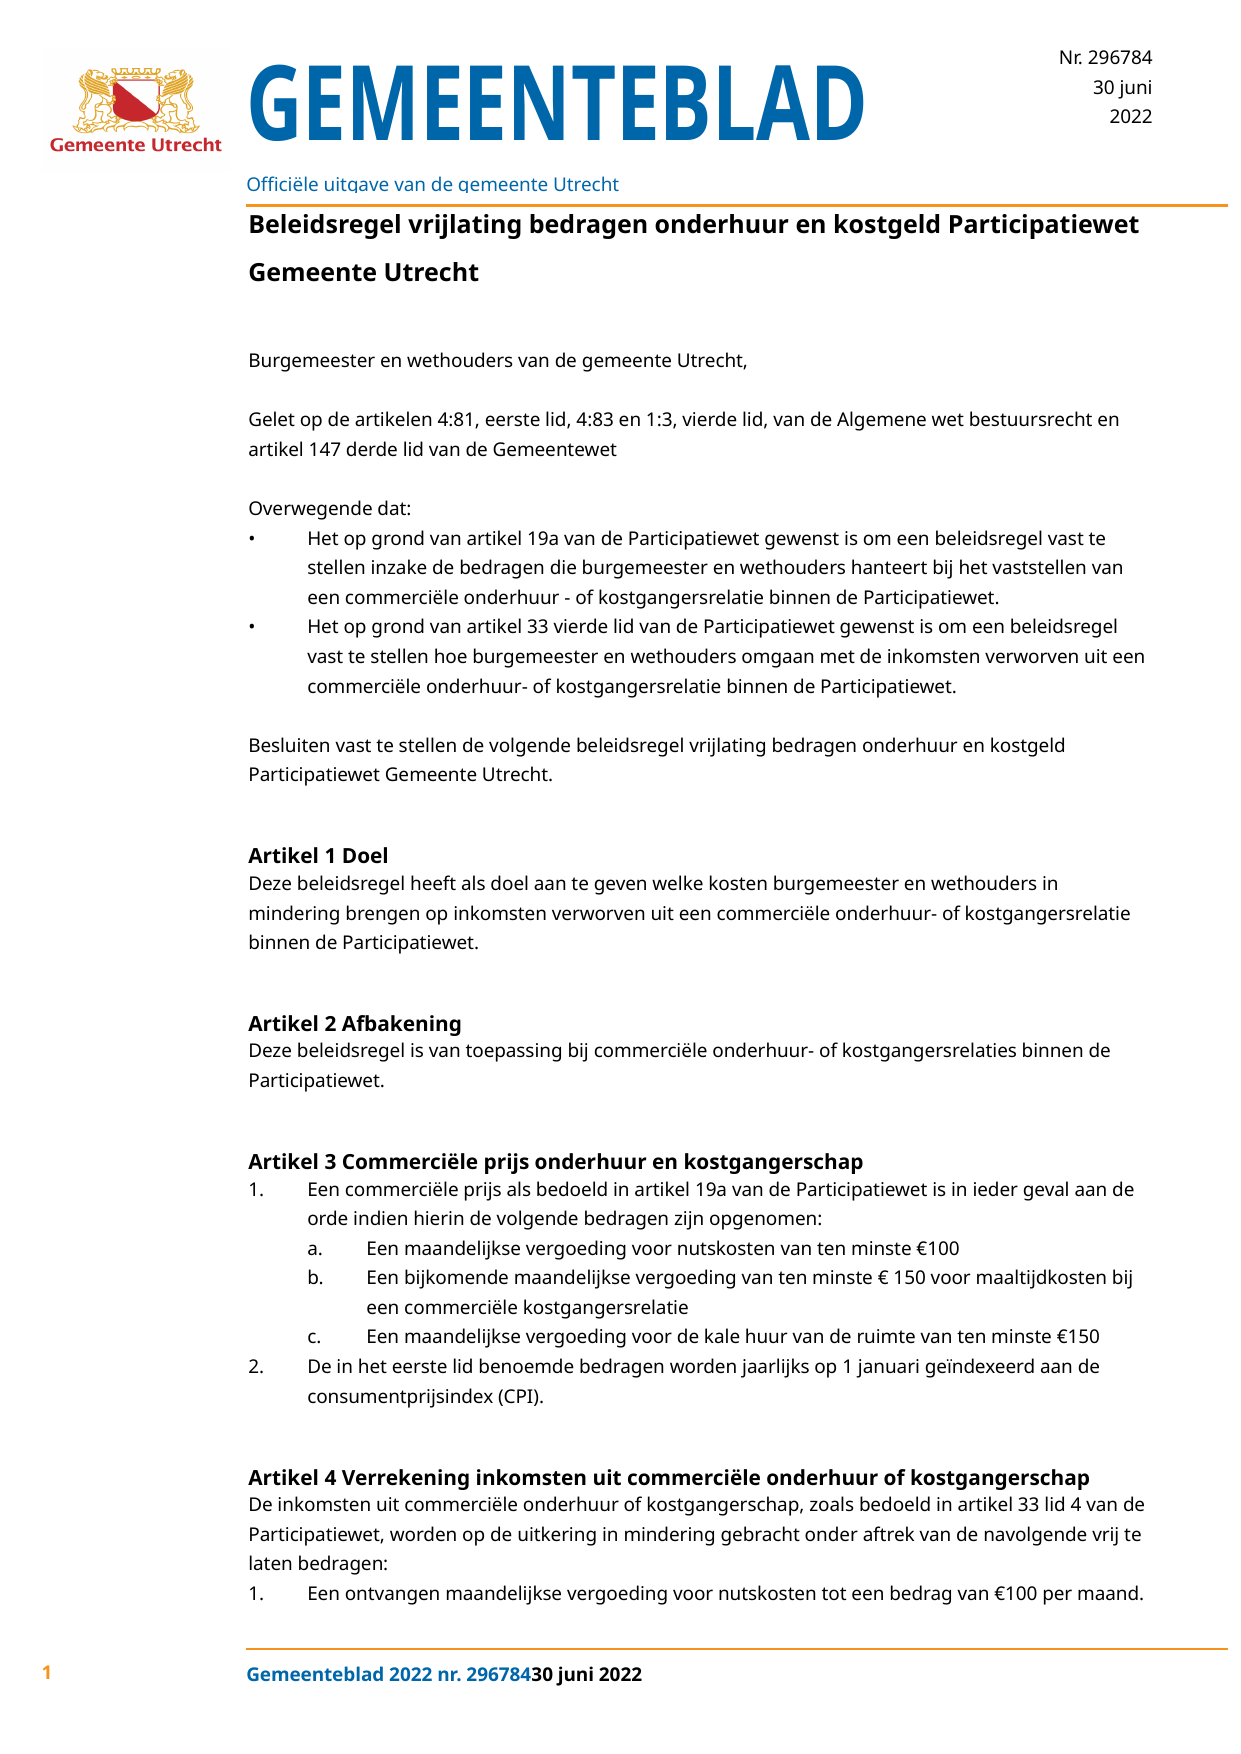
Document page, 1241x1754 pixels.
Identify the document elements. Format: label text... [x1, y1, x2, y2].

list Een ontvangen maandelijkse vergoeding voor nutskosten tot een bedrag van €100 per maand. [248, 1580, 1152, 1606]
list Een maandelijkse vergoeding voor de kale huur van de ruimte van ten minste €150 [307, 1324, 1152, 1349]
list Het op grond van artikel 19a van de Participatiewet gewenst is om een beleidsregel vast te stellen inzake de bedragen die burgemeester en wethouders hanteert bij het vaststellen van een commerciële onderhuur - of kostgangersrelatie binnen de Participatiewet. [248, 525, 1152, 610]
picture [41, 47, 231, 172]
text Beleidsregel vrijlating bedragen onderhuur en kostgeld Participatiewet Gemeente Utrecht [248, 207, 1152, 288]
text Overwegende dat: [248, 495, 1152, 521]
list Een bijkomende maandelijkse vergoeding van ten minste € 150 voor maaltijdkosten bij een commerciële kostgangersrelatie [307, 1264, 1152, 1320]
text Besluiten vast te stellen de volgende beleidsregel vrijlating bedragen onderhuur en kostgeld Participatiewet Gemeente Utrecht. [248, 732, 1152, 787]
text Artikel 1 Doel [248, 842, 1152, 870]
text Artikel 4 Verrekening inkomsten uit commerciële onderhuur of kostgangerschap [248, 1463, 1152, 1491]
text De inkomsten uit commerciële onderhuur of kostgangerschap, zoals bedoeld in artikel 33 lid 4 van de Participatiewet, worden op de uitkering in mindering gebracht onder aftrek van de navolgende vrij te laten bedragen: [248, 1491, 1152, 1576]
text Artikel 3 Commerciële prijs onderhuur en kostgangerschap [248, 1147, 1152, 1176]
list Het op grond van artikel 33 vierde lid van de Participatiewet gewenst is om een beleidsregel vast te stellen hoe burgemeester en wethouders omgaan met de inkomsten verworven uit een commerciële onderhuur- of kostgangersrelatie binnen de Participatiewet. [248, 614, 1152, 699]
text Gelet op de artikelen 4:81, eerste lid, 4:83 en 1:3, vierde lid, van de Algemene wet bestuursrecht en artikel 147 derde lid van de Gemeentewet [248, 407, 1152, 462]
list Een maandelijkse vergoeding voor nutskosten van ten minste €100 [307, 1235, 1152, 1261]
list Een commerciële prijs als bedoeld in artikel 19a van de Participatiewet is in ieder geval aan de orde indien hierin de volgende bedragen zijn opgenomen: [248, 1176, 1152, 1231]
text Deze beleidsregel heeft als doel aan te geven welke kosten burgemeester en wethouders in mindering brengen op inkomsten verworven uit een commerciële onderhuur- of kostgangersrelatie binnen de Participatiewet. [248, 870, 1152, 955]
text Burgemeester en wethouders van de gemeente Utrecht, [248, 347, 1152, 373]
text Artikel 2 Afbakening [248, 1009, 1152, 1038]
list De in het eerste lid benoemde bedragen worden jaarlijks op 1 januari geïndexeerd aan de consumentprijsindex (CPI). [248, 1353, 1152, 1408]
text Deze beleidsregel is van toepassing bij commerciële onderhuur- of kostgangersrelaties binnen de Participatiewet. [248, 1038, 1152, 1093]
